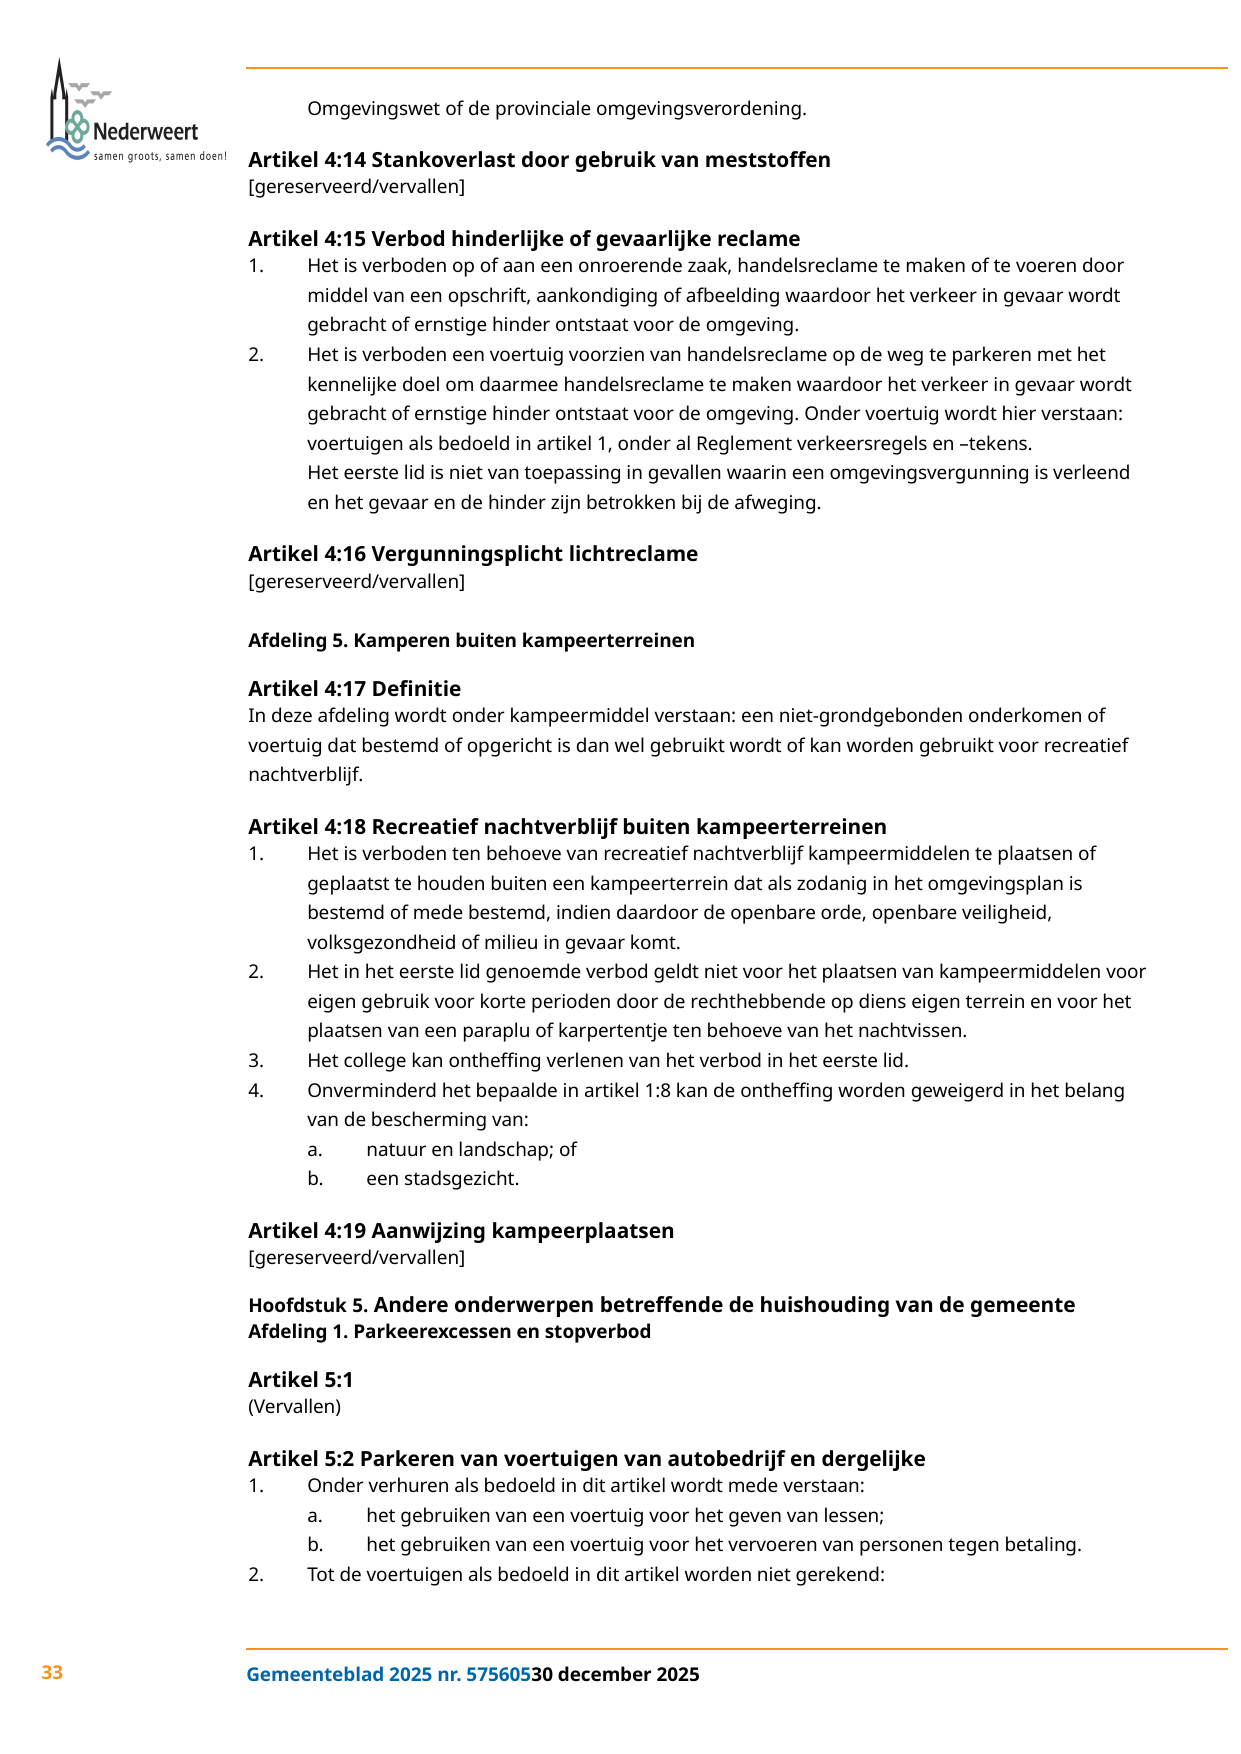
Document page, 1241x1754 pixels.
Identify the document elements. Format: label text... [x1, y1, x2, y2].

text In deze afdeling wordt onder kampeermiddel verstaan: een niet-grondgebonden onderkomen of voertuig dat bestemd of opgericht is dan wel gebruikt wordt of kan worden gebruikt voor recreatief nachtverblijf. [248, 702, 1152, 787]
text Artikel 4:14 Stankoverlast door gebruik van meststoffen [248, 145, 1152, 174]
list het gebruiken van een voertuig voor het vervoeren van personen tegen betaling. [307, 1532, 1152, 1557]
text Artikel 4:18 Recreatief nachtverblijf buiten kampeerterreinen [248, 812, 1152, 840]
list een stadsgezicht. [307, 1166, 1152, 1191]
text Artikel 4:19 Aanwijzing kampeerplaatsen [248, 1216, 1152, 1244]
text Artikel 5:1 [248, 1365, 1152, 1393]
list het gebruiken van een voertuig voor het geven van lessen; [307, 1502, 1152, 1528]
list Onverminderd het bepaalde in artikel 1:8 kan de ontheffing worden geweigerd in het belang van de bescherming van: [248, 1077, 1152, 1132]
text Artikel 4:17 Definitie [248, 674, 1152, 702]
list Het eerste lid is niet van toepassing in gevallen waarin een omgevingsvergunning is verleend en het gevaar en de hinder zijn betrokken bij de afweging. [248, 459, 1152, 515]
text [gereserveerd/vervallen] [248, 1244, 1152, 1270]
list Omgevingswet of de provinciale omgevingsverordening. [248, 95, 1152, 121]
list Onder verhuren als bedoeld in dit artikel wordt mede verstaan: [248, 1472, 1152, 1498]
list Het is verboden ten behoeve van recreatief nachtverblijf kampeermiddelen te plaatsen of geplaatst te houden buiten een kampeerterrein dat als zodanig in het omgevingsplan is bestemd of mede bestemd, indien daardoor de openbare orde, openbare veiligheid, volksgezondheid of milieu in gevaar komt. [248, 840, 1152, 955]
picture [41, 47, 231, 172]
text (Vervallen) [248, 1393, 1152, 1419]
text Hoofdstuk 5. Andere onderwerpen betreffende de huishouding van de gemeente [248, 1290, 1152, 1318]
text Artikel 5:2 Parkeren van voertuigen van autobedrijf en dergelijke [248, 1444, 1152, 1472]
list Het college kan ontheffing verlenen van het verbod in het eerste lid. [248, 1047, 1152, 1073]
list Het in het eerste lid genoemde verbod geldt niet voor het plaatsen van kampeermiddelen voor eigen gebruik voor korte perioden door de rechthebbende op diens eigen terrein en voor het plaatsen van een paraplu of karpertentje ten behoeve van het nachtvissen. [248, 958, 1152, 1043]
text Artikel 4:16 Vergunningsplicht lichtreclame [248, 539, 1152, 568]
list Het is verboden op of aan een onroerende zaak, handelsreclame te maken of te voeren door middel van een opschrift, aankondiging of afbeelding waardoor het verkeer in gevaar wordt gebracht of ernstige hinder ontstaat voor de omgeving. [248, 252, 1152, 337]
text Artikel 4:15 Verbod hinderlijke of gevaarlijke reclame [248, 224, 1152, 252]
text Afdeling 5. Kamperen buiten kampeerterreinen [248, 627, 1152, 653]
list Het is verboden een voertuig voorzien van handelsreclame op de weg te parkeren met het kennelijke doel om daarmee handelsreclame te maken waardoor het verkeer in gevaar wordt gebracht of ernstige hinder ontstaat voor de omgeving. Onder voertuig wordt hier verstaan: voertuigen als bedoeld in artikel 1, onder al Reglement verkeersregels en –tekens. [248, 341, 1152, 456]
list natuur en landschap; of [307, 1136, 1152, 1162]
text Afdeling 1. Parkeerexcessen en stopverbod [248, 1318, 1152, 1344]
text [gereserveerd/vervallen] [248, 568, 1152, 594]
text [gereserveerd/vervallen] [248, 174, 1152, 199]
list Tot de voertuigen als bedoeld in dit artikel worden niet gerekend: [248, 1561, 1152, 1587]
